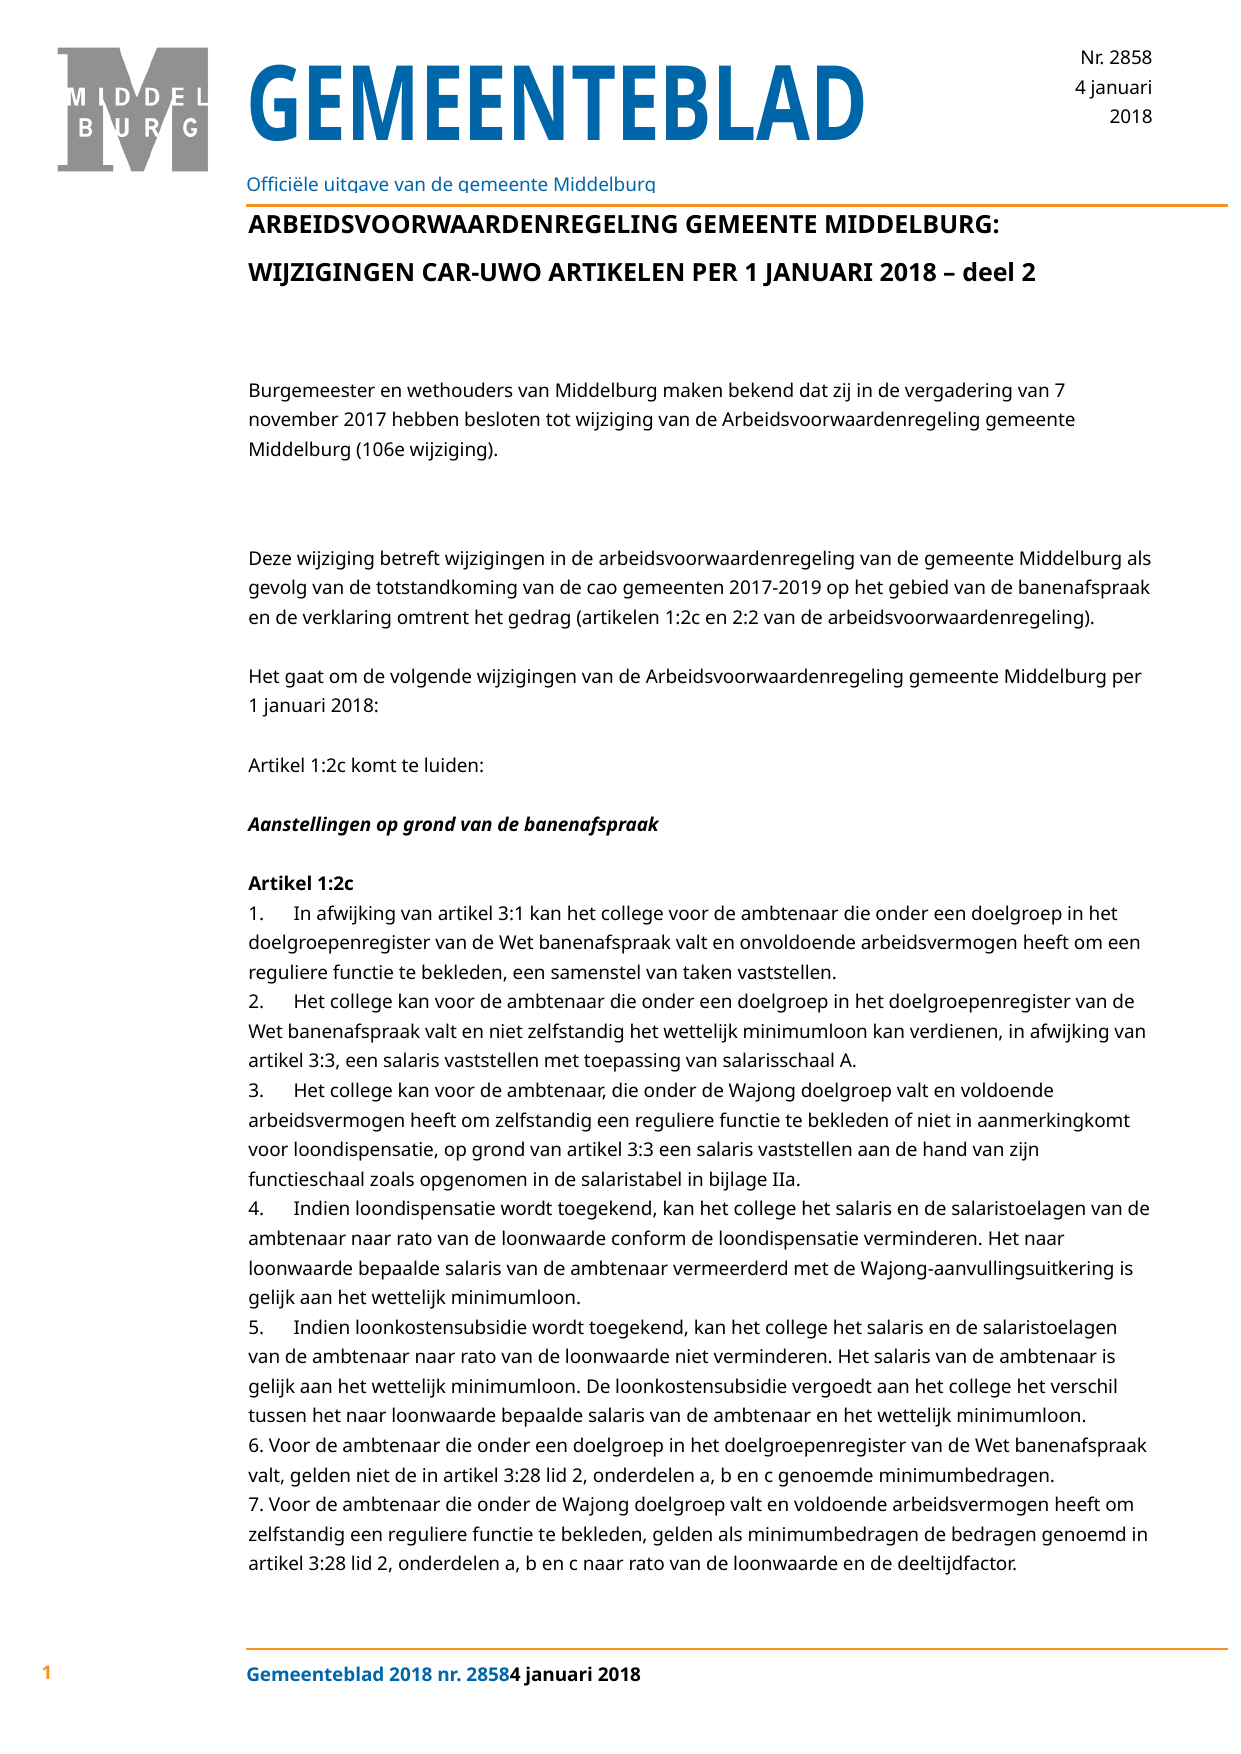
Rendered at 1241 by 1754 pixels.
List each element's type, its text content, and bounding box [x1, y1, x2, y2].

text 5. Indien loonkostensubsidie wordt toegekend, kan het college het salaris en de salaristoelagen van de ambtenaar naar rato van de loonwaarde niet verminderen. Het salaris van de ambtenaar is gelijk aan het wettelijk minimumloon. De loonkostensubsidie vergoedt aan het college het verschil tussen het naar loonwaarde bepaalde salaris van de ambtenaar en het wettelijk minimumloon. [248, 1314, 1152, 1428]
text ARBEIDSVOORWAARDENREGELING GEMEENTE MIDDELBURG: WIJZIGINGEN CAR-UWO ARTIKELEN PER 1 JANUARI 2018 – deel 2 [248, 207, 1152, 288]
text 7. Voor de ambtenaar die onder de Wajong doelgroep valt en voldoende arbeidsvermogen heeft om zelfstandig een reguliere functie te bekleden, gelden als minimumbedragen de bedragen genoemd in artikel 3:28 lid 2, onderdelen a, b en c naar rato van de loonwaarde en de deeltijdfactor. [248, 1491, 1152, 1576]
text 4. Indien loondispensatie wordt toegekend, kan het college het salaris en de salaristoelagen van de ambtenaar naar rato van de loonwaarde conform de loondispensatie verminderen. Het naar loonwaarde bepaalde salaris van de ambtenaar vermeerderd met de Wajong-aanvullingsuitkering is gelijk aan het wettelijk minimumloon. [248, 1196, 1152, 1310]
text 3. Het college kan voor de ambtenaar, die onder de Wajong doelgroep valt en voldoende arbeidsvermogen heeft om zelfstandig een reguliere functie te bekleden of niet in aanmerkingkomt voor loondispensatie, op grond van artikel 3:3 een salaris vaststellen aan de hand van zijn functieschaal zoals opgenomen in de salaristabel in bijlage IIa. [248, 1077, 1152, 1192]
text Het gaat om de volgende wijzigingen van de Arbeidsvoorwaardenregeling gemeente Middelburg per 1 januari 2018: [248, 663, 1152, 718]
text Artikel 1:2c komt te luiden: [248, 752, 1152, 777]
picture [41, 47, 231, 172]
text 2. Het college kan voor de ambtenaar die onder een doelgroep in het doelgroepenregister van de Wet banenafspraak valt en niet zelfstandig het wettelijk minimumloon kan verdienen, in afwijking van artikel 3:3, een salaris vaststellen met toepassing van salarisschaal A. [248, 988, 1152, 1073]
text 1. In afwijking van artikel 3:1 kan het college voor de ambtenaar die onder een doelgroep in het doelgroepenregister van de Wet banenafspraak valt en onvoldoende arbeidsvermogen heeft om een reguliere functie te bekleden, een samenstel van taken vaststellen. [248, 900, 1152, 984]
text Aanstellingen op grond van de banenafspraak [248, 811, 1152, 837]
text Burgemeester en wethouders van Middelburg maken bekend dat zij in de vergadering van 7 november 2017 hebben besloten tot wijziging van de Arbeidsvoorwaardenregeling gemeente Middelburg (106e wijziging). [248, 377, 1152, 462]
text 6. Voor de ambtenaar die onder een doelgroep in het doelgroepenregister van de Wet banenafspraak valt, gelden niet de in artikel 3:28 lid 2, onderdelen a, b en c genoemde minimumbedragen. [248, 1432, 1152, 1487]
text Artikel 1:2c [248, 870, 1152, 896]
text Deze wijziging betreft wijzigingen in de arbeidsvoorwaardenregeling van de gemeente Middelburg als gevolg van de totstandkoming van de cao gemeenten 2017-2019 op het gebied van de banenafspraak en de verklaring omtrent het gedrag (artikelen 1:2c en 2:2 van de arbeidsvoorwaardenregeling). [248, 545, 1152, 629]
